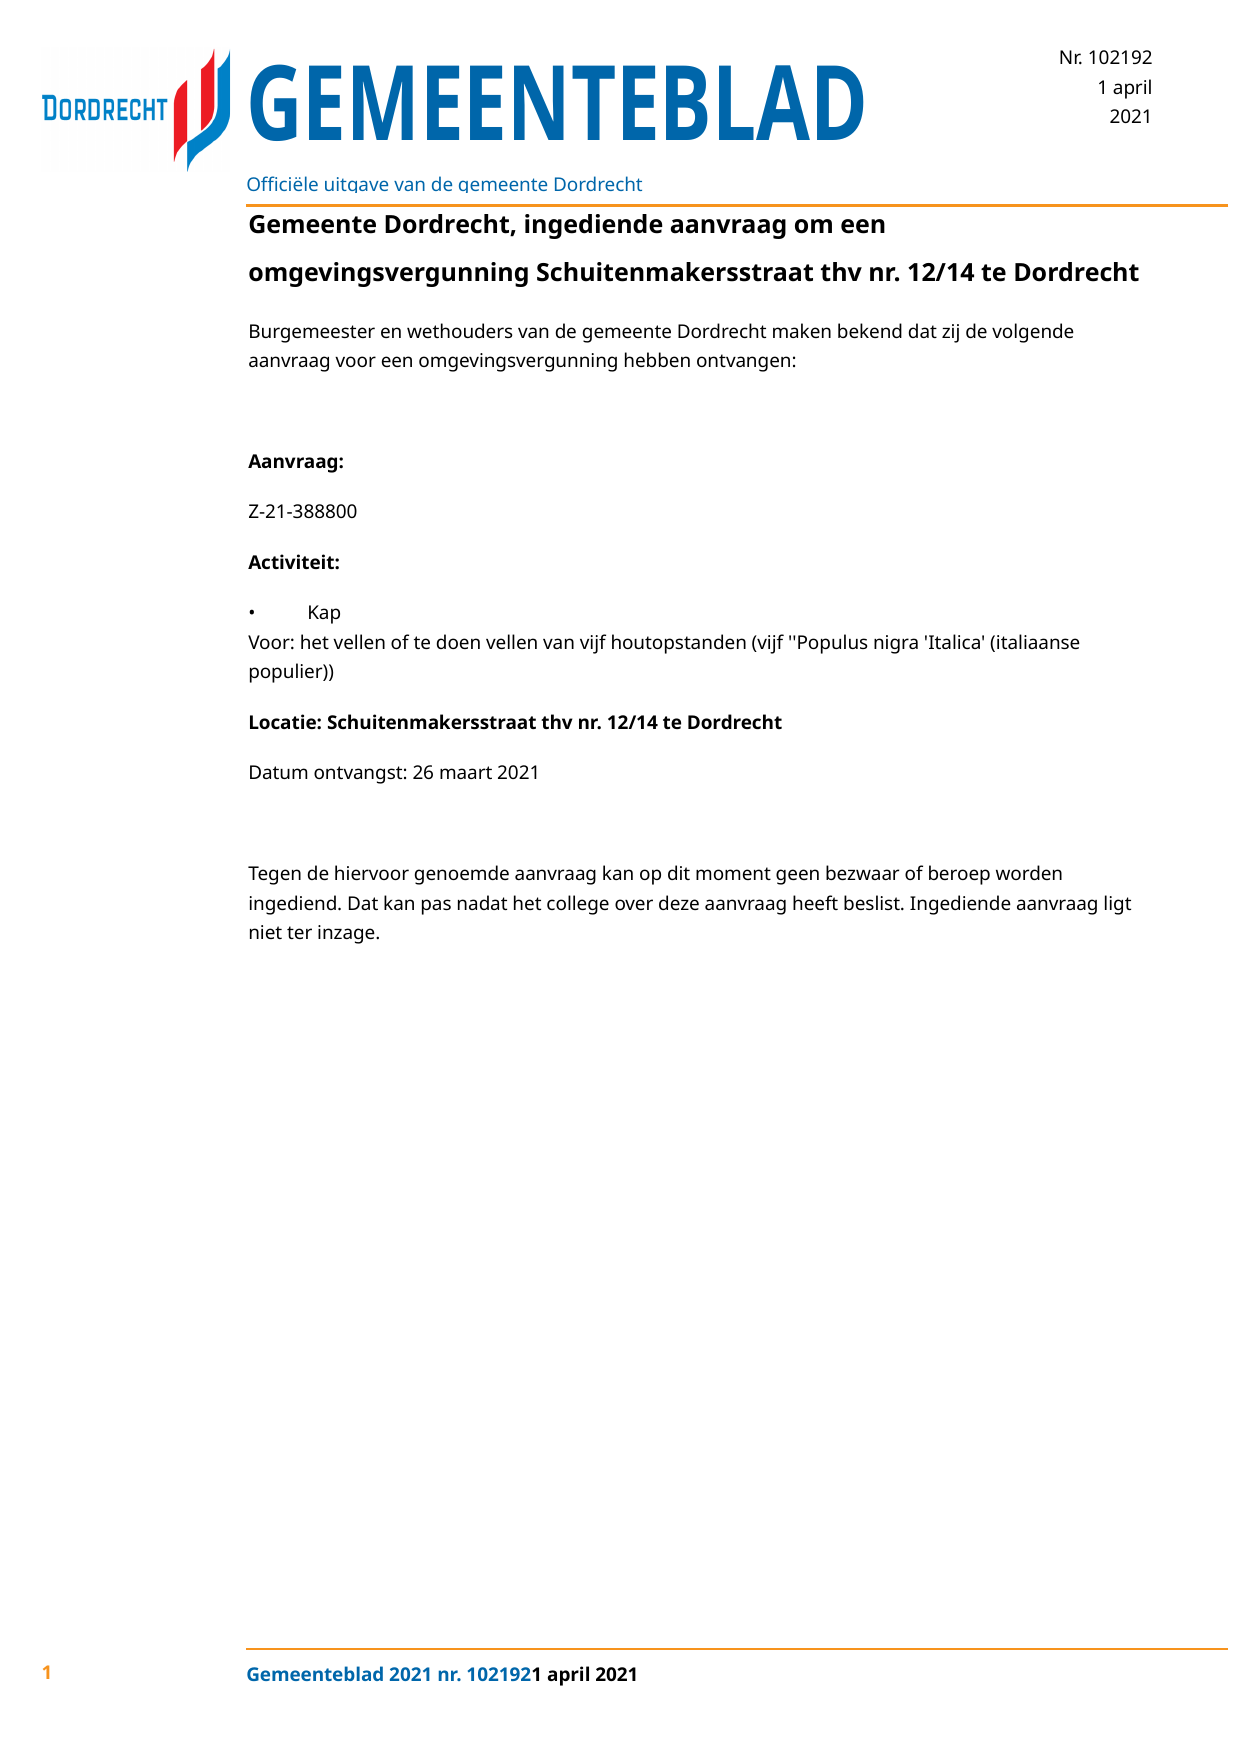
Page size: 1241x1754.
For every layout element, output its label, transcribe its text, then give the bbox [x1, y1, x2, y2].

text Voor: het vellen of te doen vellen van vijf houtopstanden (vijf ''Populus nigra 'Italica' (italiaanse populier)) [248, 629, 1152, 684]
text Tegen de hiervoor genoemde aanvraag kan op dit moment geen bezwaar of beroep worden ingediend. Dat kan pas nadat het college over deze aanvraag heeft beslist. Ingediende aanvraag ligt niet ter inzage. [248, 860, 1152, 945]
text Activiteit: [248, 549, 1152, 575]
text Z-21-388800 [248, 499, 1152, 524]
picture [41, 47, 231, 172]
text Gemeente Dordrecht, ingediende aanvraag om een omgevingsvergunning Schuitenmakersstraat thv nr. 12/14 te Dordrecht [248, 207, 1152, 288]
text Burgemeester en wethouders van de gemeente Dordrecht maken bekend dat zij de volgende aanvraag voor een omgevingsvergunning hebben ontvangen: [248, 318, 1152, 373]
list Kap [248, 599, 1152, 625]
text Datum ontvangst: 26 maart 2021 [248, 759, 1152, 785]
text Locatie: Schuitenmakersstraat thv nr. 12/14 te Dordrecht [248, 709, 1152, 735]
text Aanvraag: [248, 448, 1152, 474]
